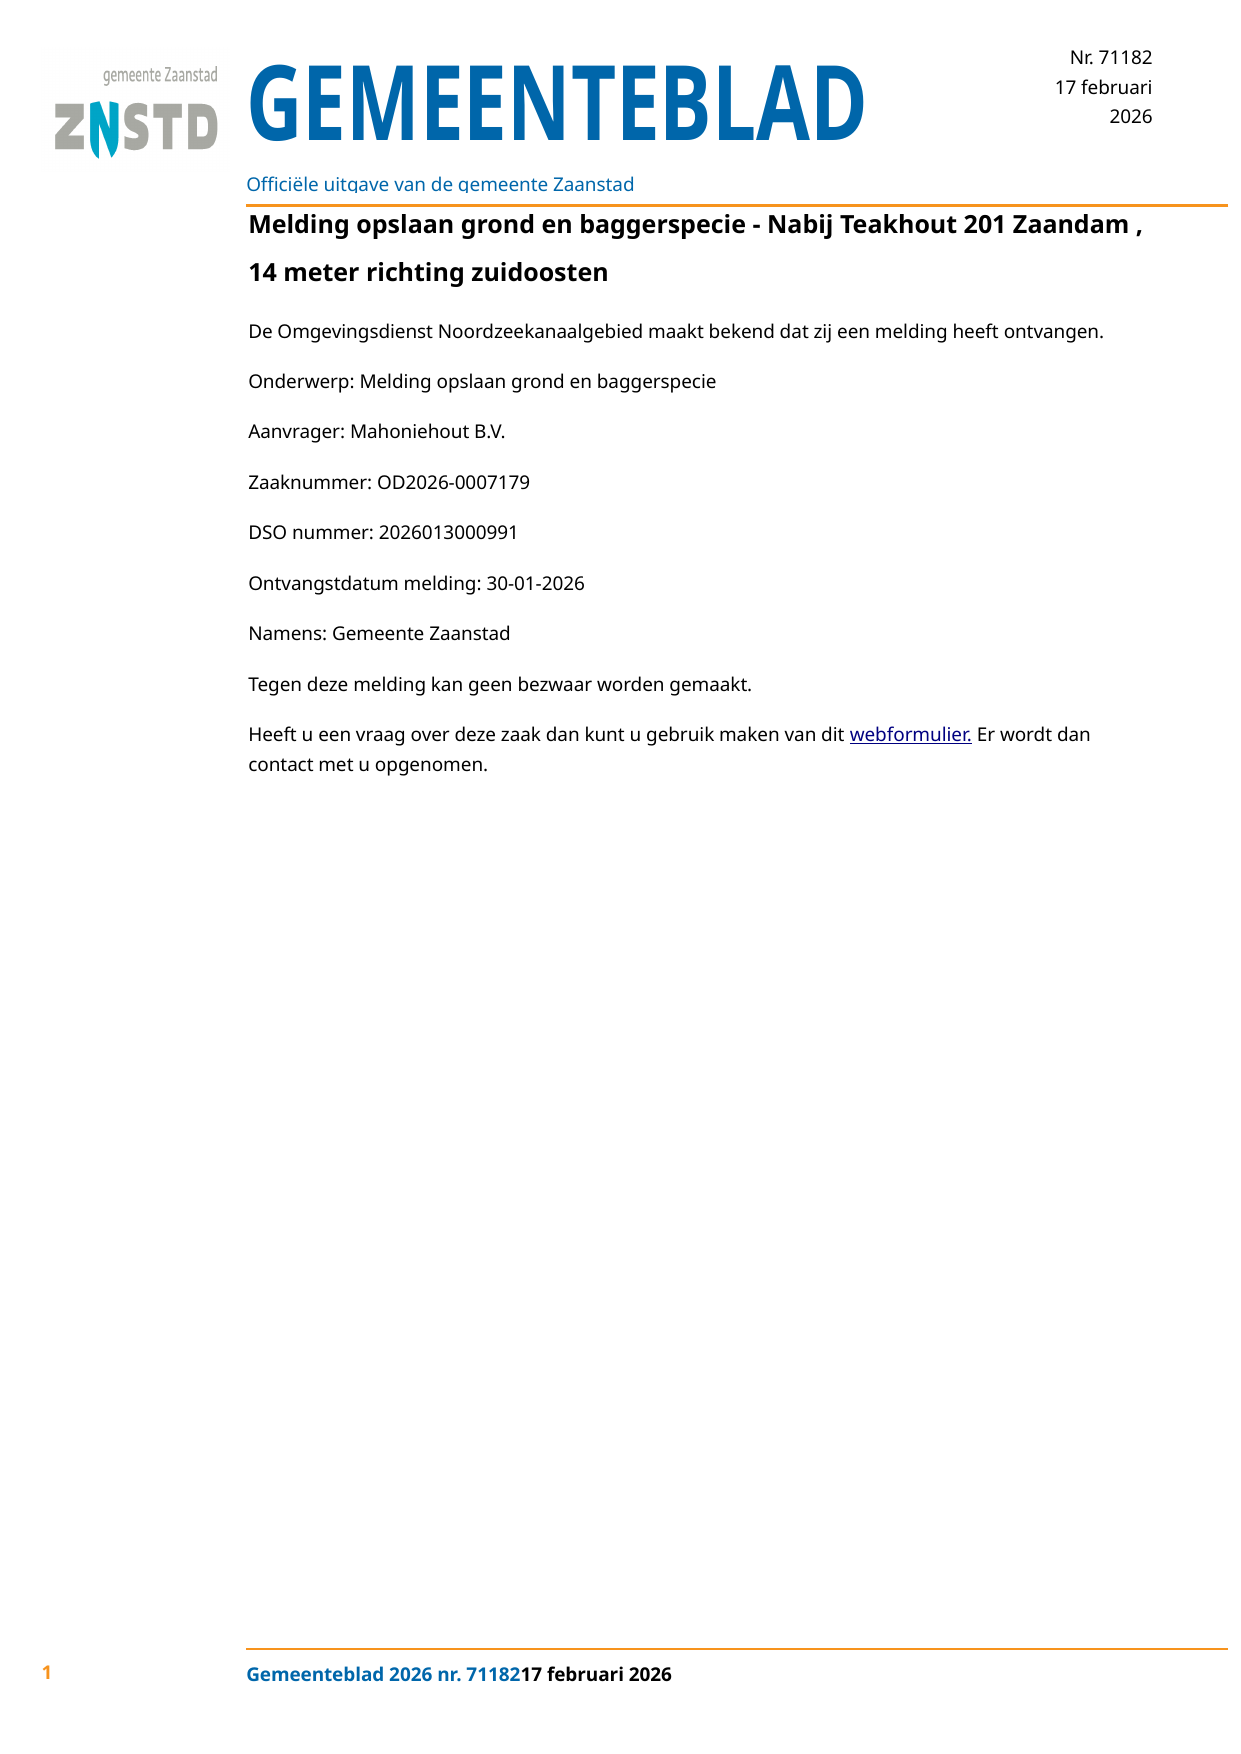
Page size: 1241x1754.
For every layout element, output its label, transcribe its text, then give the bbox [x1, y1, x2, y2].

text Namens: Gemeente Zaanstad [248, 620, 1152, 646]
text Tegen deze melding kan geen bezwaar worden gemaakt. [248, 671, 1152, 697]
text DSO nummer: 2026013000991 [248, 519, 1152, 545]
text Onderwerp: Melding opslaan grond en baggerspecie [248, 368, 1152, 394]
text Aanvrager: Mahoniehout B.V. [248, 419, 1152, 444]
text De Omgevingsdienst Noordzeekanaalgebied maakt bekend dat zij een melding heeft ontvangen. [248, 318, 1152, 344]
picture [41, 47, 231, 172]
text Zaaknummer: OD2026-0007179 [248, 469, 1152, 495]
text Melding opslaan grond en baggerspecie - Nabij Teakhout 201 Zaandam , 14 meter richting zuidoosten [248, 207, 1152, 288]
text Heeft u een vraag over deze zaak dan kunt u gebruik maken van dit webformulier. Er wordt dan contact met u opgenomen. [248, 721, 1152, 777]
text Ontvangstdatum melding: 30-01-2026 [248, 570, 1152, 596]
